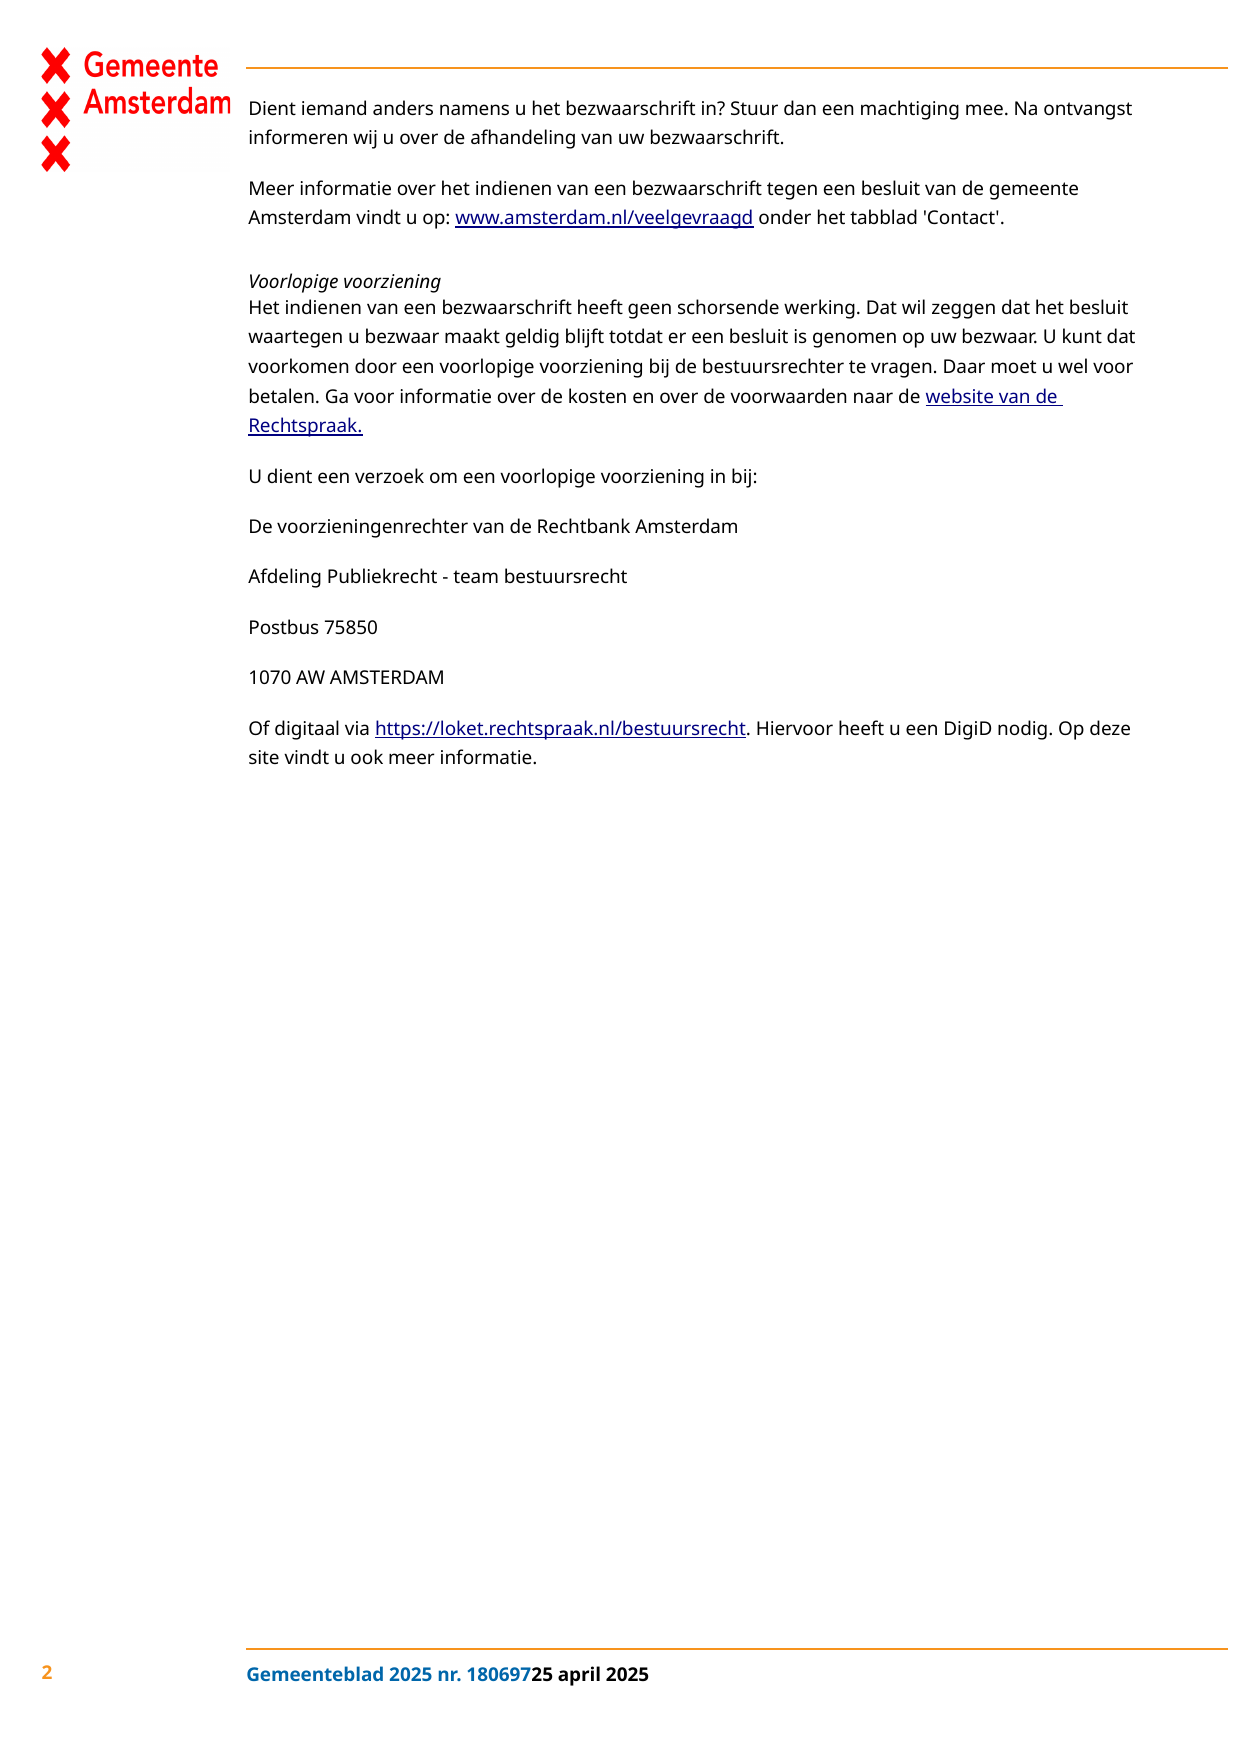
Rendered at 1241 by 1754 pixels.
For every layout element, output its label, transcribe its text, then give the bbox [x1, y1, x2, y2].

text Afdeling Publiekrecht - team bestuursrecht [248, 564, 1152, 589]
text Postbus 75850 [248, 614, 1152, 640]
text U dient een verzoek om een voorlopige voorziening in bij: [248, 463, 1152, 488]
text 1070 AW AMSTERDAM [248, 664, 1152, 690]
text Dient iemand anders namens u het bezwaarschrift in? Stuur dan een machtiging mee. Na ontvangst informeren wij u over de afhandeling van uw bezwaarschrift. [248, 95, 1152, 150]
text Voorlopige voorziening [248, 268, 1152, 294]
text De voorzieningenrechter van de Rechtbank Amsterdam [248, 513, 1152, 539]
picture [41, 47, 231, 172]
text Of digitaal via https://loket.rechtspraak.nl/bestuursrecht. Hiervoor heeft u een DigiD nodig. Op deze site vindt u ook meer informatie. [248, 715, 1152, 770]
text Meer informatie over het indienen van een bezwaarschrift tegen een besluit van de gemeente Amsterdam vindt u op: www.amsterdam.nl/veelgevraagd onder het tabblad 'Contact'. [248, 175, 1152, 230]
text Het indienen van een bezwaarschrift heeft geen schorsende werking. Dat wil zeggen dat het besluit waartegen u bezwaar maakt geldig blijft totdat er een besluit is genomen op uw bezwaar. U kunt dat voorkomen door een voorlopige voorziening bij de bestuursrechter te vragen. Daar moet u wel voor betalen. Ga voor informatie over de kosten en over de voorwaarden naar de website van de Rechtspraak. [248, 294, 1152, 438]
